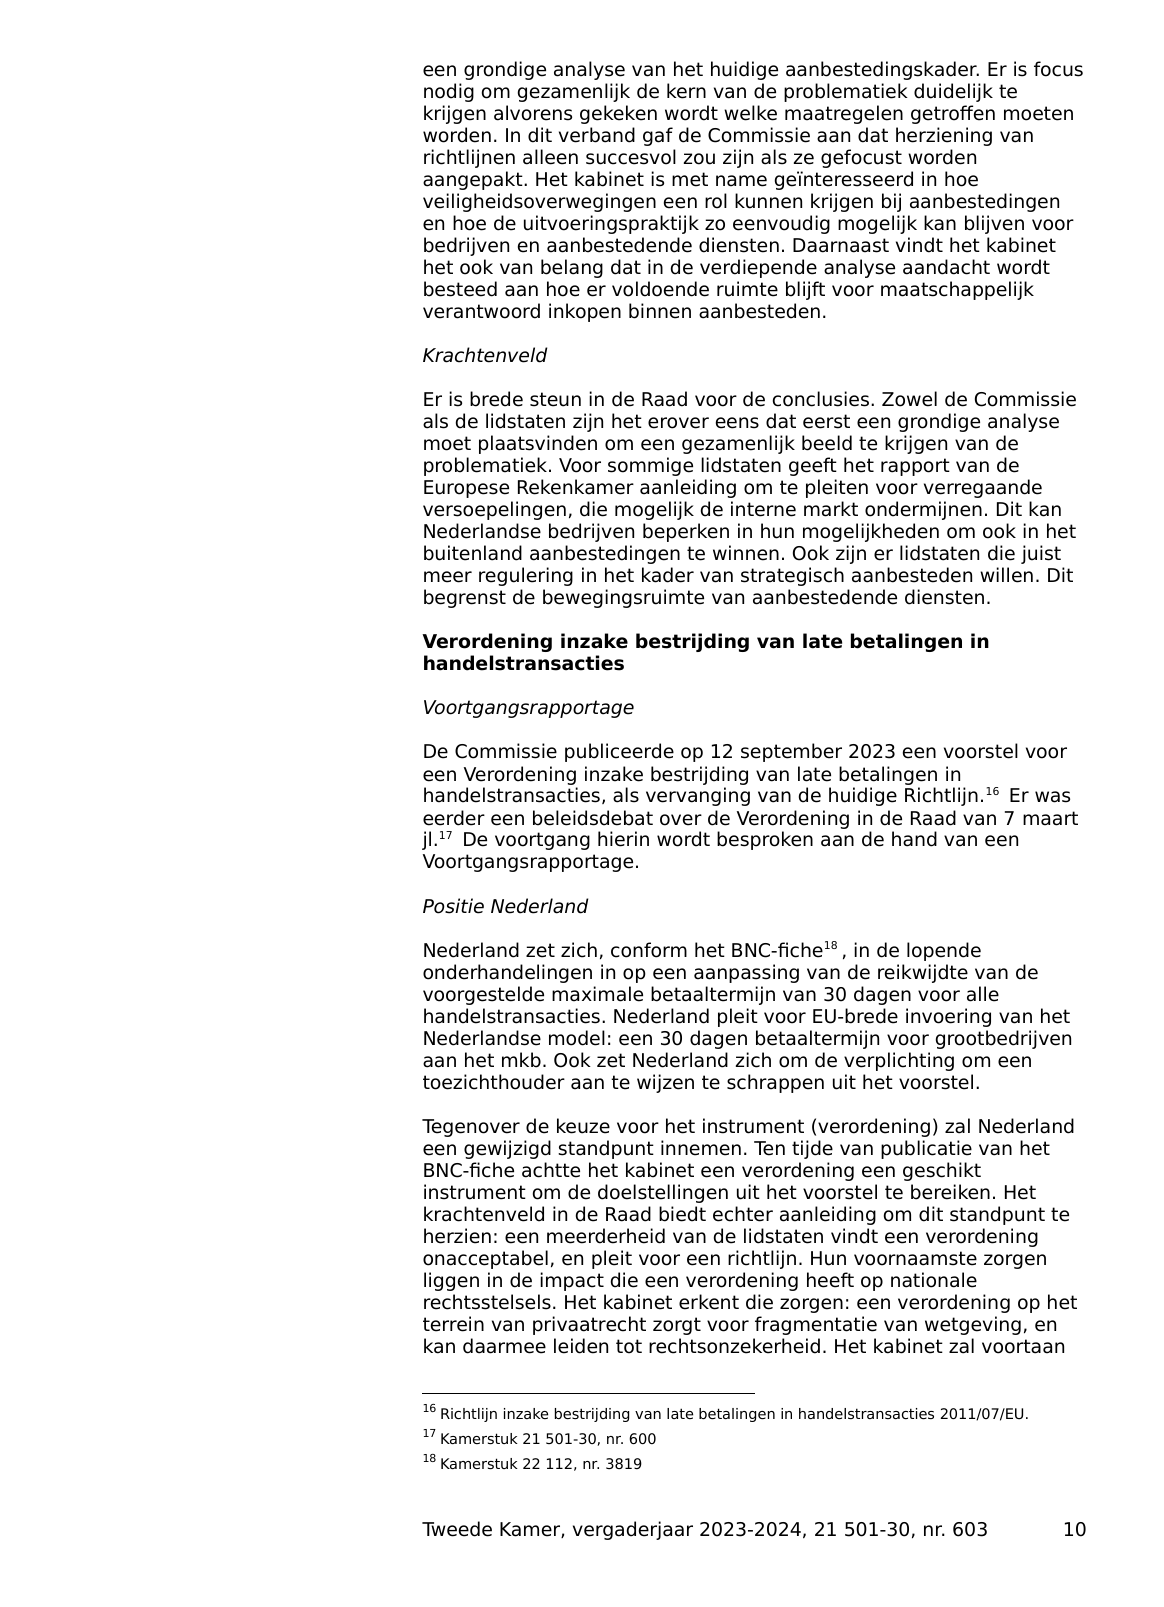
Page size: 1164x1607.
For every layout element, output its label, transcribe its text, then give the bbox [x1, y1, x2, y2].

text Er is brede steun in de Raad voor de conclusies. Zowel de Commissie als de lidstaten zijn het erover eens dat eerst een grondige analyse moet plaatsvinden om een gezamenlijk beeld te krijgen van de problematiek. Voor sommige lidstaten geeft het rapport van de Europese Rekenkamer aanleiding om te pleiten voor verregaande versoepelingen, die mogelijk de interne markt ondermijnen. Dit kan Nederlandse bedrijven beperken in hun mogelijkheden om ook in het buitenland aanbestedingen te winnen. Ook zijn er lidstaten die juist meer regulering in het kader van strategisch aanbesteden willen. Dit begrenst de bewegingsruimte van aanbestedende diensten. [422, 389, 1087, 609]
text Richtlijn inzake bestrijding van late betalingen in handelstransacties 2011/07/EU. [422, 1402, 1087, 1424]
subtitle Positie Nederland [422, 896, 1087, 917]
subtitle Krachtenveld [422, 345, 1087, 367]
text een grondige analyse van het huidige aanbestedingskader. Er is focus nodig om gezamenlijk de kern van de problematiek duidelijk te krijgen alvorens gekeken wordt welke maatregelen getroffen moeten worden. In dit verband gaf de Commissie aan dat herziening van richtlijnen alleen succesvol zou zijn als ze gefocust worden aangepakt. Het kabinet is met name geïnteresseerd in hoe veiligheidsoverwegingen een rol kunnen krijgen bij aanbestedingen en hoe de uitvoeringspraktijk zo eenvoudig mogelijk kan blijven voor bedrijven en aanbestedende diensten. Daarnaast vindt het kabinet het ook van belang dat in de verdiepende analyse aandacht wordt besteed aan hoe er voldoende ruimte blijft voor maatschappelijk verantwoord inkopen binnen aanbesteden. [422, 59, 1087, 323]
text Nederland zet zich, conform het BNC-fiche, in de lopende onderhandelingen in op een aanpassing van de reikwijdte van de voorgestelde maximale betaaltermijn van 30 dagen voor alle handelstransacties. Nederland pleit voor EU-brede invoering van het Nederlandse model: een 30 dagen betaaltermijn voor grootbedrijven aan het mkb. Ook zet Nederland zich om de verplichting om een toezichthouder aan te wijzen te schrappen uit het voorstel. [422, 940, 1087, 1093]
text Tegenover de keuze voor het instrument (verordening) zal Nederland een gewijzigd standpunt innemen. Ten tijde van publicatie van het BNC-fiche achtte het kabinet een verordening een geschikt instrument om de doelstellingen uit het voorstel te bereiken. Het krachtenveld in de Raad biedt echter aanleiding om dit standpunt te herzien: een meerderheid van de lidstaten vindt een verordening onacceptabel, en pleit voor een richtlijn. Hun voornaamste zorgen liggen in de impact die een verordening heeft op nationale rechtsstelsels. Het kabinet erkent die zorgen: een verordening op het terrein van privaatrecht zorgt voor fragmentatie van wetgeving, en kan daarmee leiden tot rechtsonzekerheid. Het kabinet zal voortaan [422, 1116, 1087, 1357]
subtitle Voortgangsrapportage [422, 697, 1087, 719]
text Kamerstuk 21 501-30, nr. 600 [422, 1427, 1087, 1449]
text Kamerstuk 22 112, nr. 3819 [422, 1452, 1087, 1474]
text De Commissie publiceerde op 12 september 2023 een voorstel voor een Verordening inzake bestrijding van late betalingen in handelstransacties, als vervanging van de huidige Richtlijn. Er was eerder een beleidsdebat over de Verordening in de Raad van 7 maart jl. De voortgang hierin wordt besproken aan de hand van een Voortgangsrapportage. [422, 741, 1087, 873]
subtitle Verordening inzake bestrijding van late betalingen in handelstransacties [422, 631, 1087, 675]
